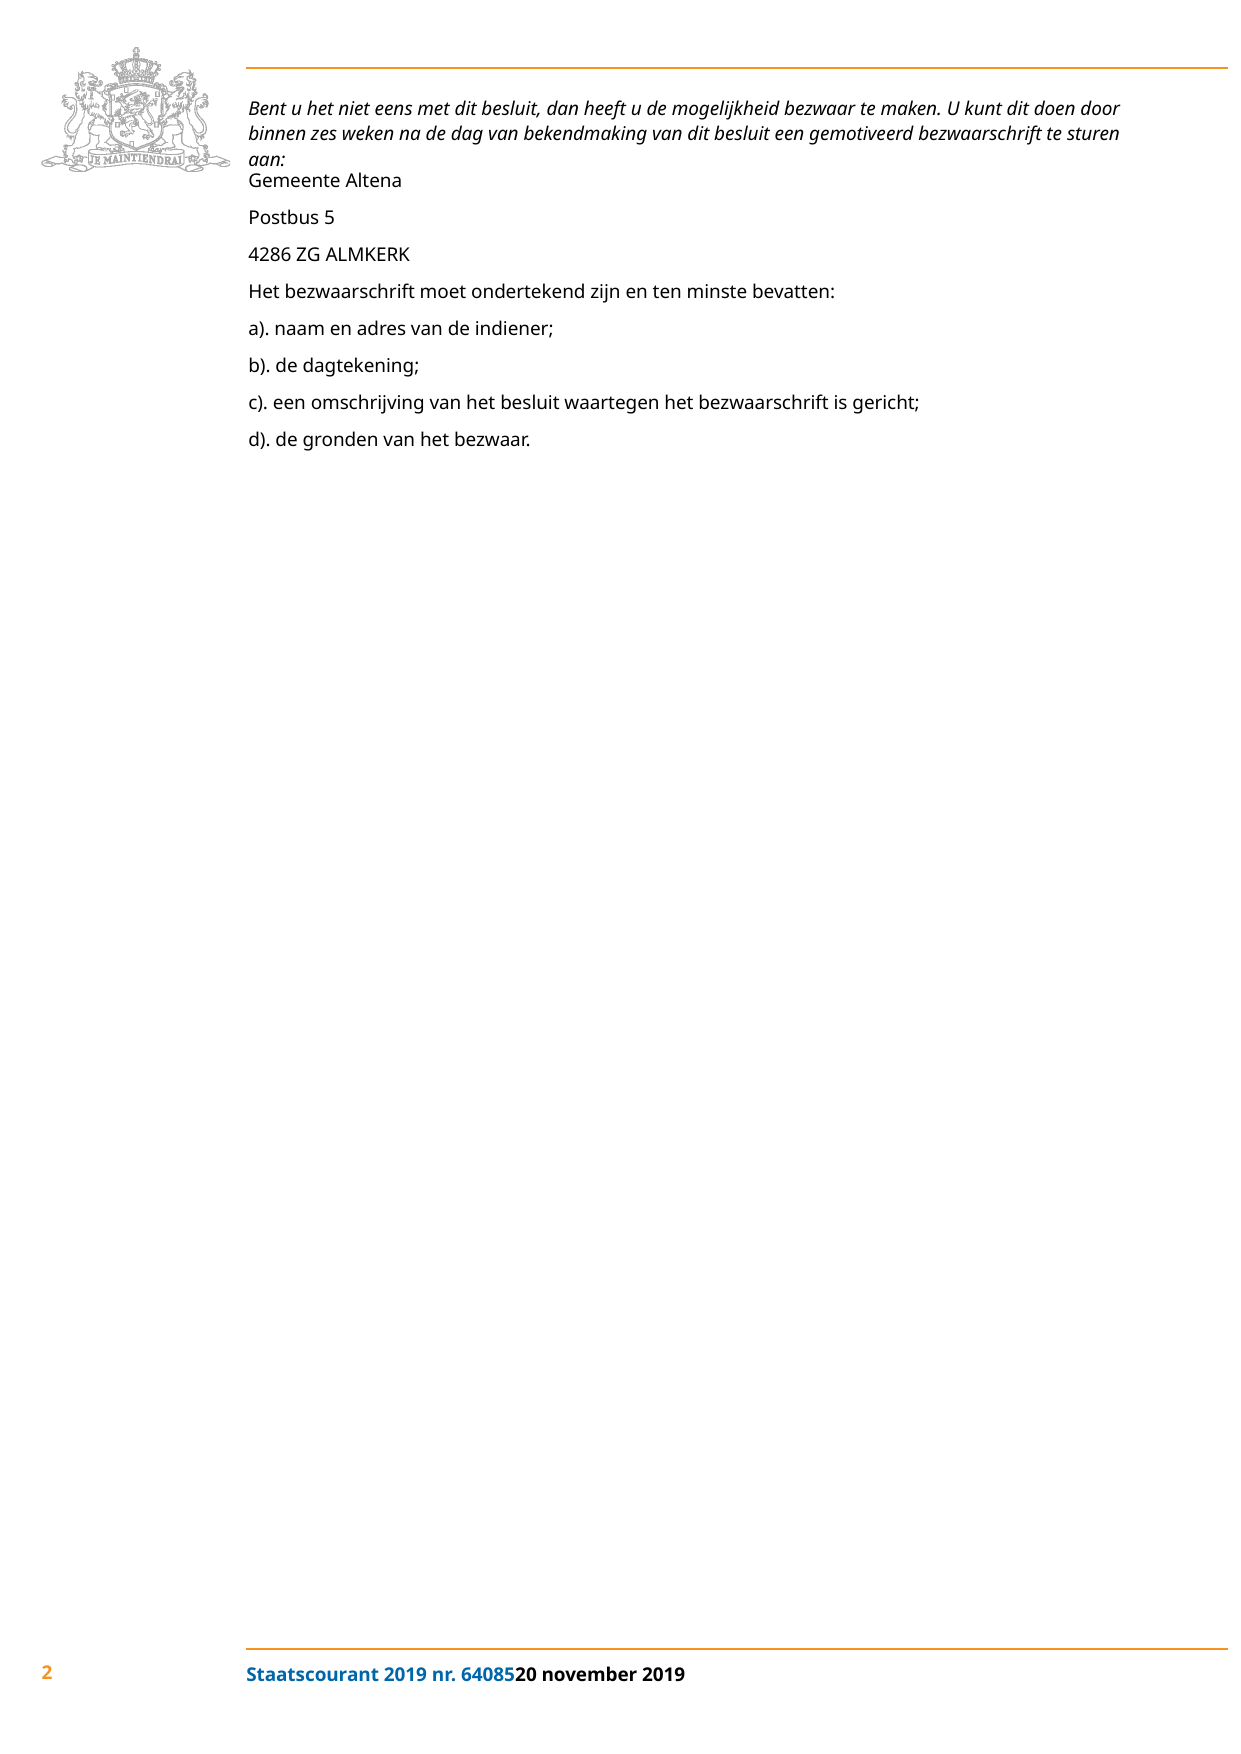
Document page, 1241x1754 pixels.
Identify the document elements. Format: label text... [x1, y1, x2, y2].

text Postbus 5 [248, 209, 1152, 228]
text 4286 ZG ALMKERK [248, 246, 1152, 265]
text a). naam en adres van de indiener; [248, 320, 1152, 339]
text Bent u het niet eens met dit besluit, dan heeft u de mogelijkheid bezwaar te maken. U kunt dit doen door binnen zes weken na de dag van bekendmaking van dit besluit een gemotiveerd bezwaarschrift te sturen aan: [248, 95, 1152, 172]
text c). een omschrijving van het besluit waartegen het bezwaarschrift is gericht; [248, 394, 1152, 413]
text Het bezwaarschrift moet ondertekend zijn en ten minste bevatten: [248, 283, 1152, 302]
text b). de dagtekening; [248, 357, 1152, 376]
text Gemeente Altena [248, 172, 1152, 191]
text d). de gronden van het bezwaar. [248, 431, 1152, 450]
picture [41, 47, 231, 172]
